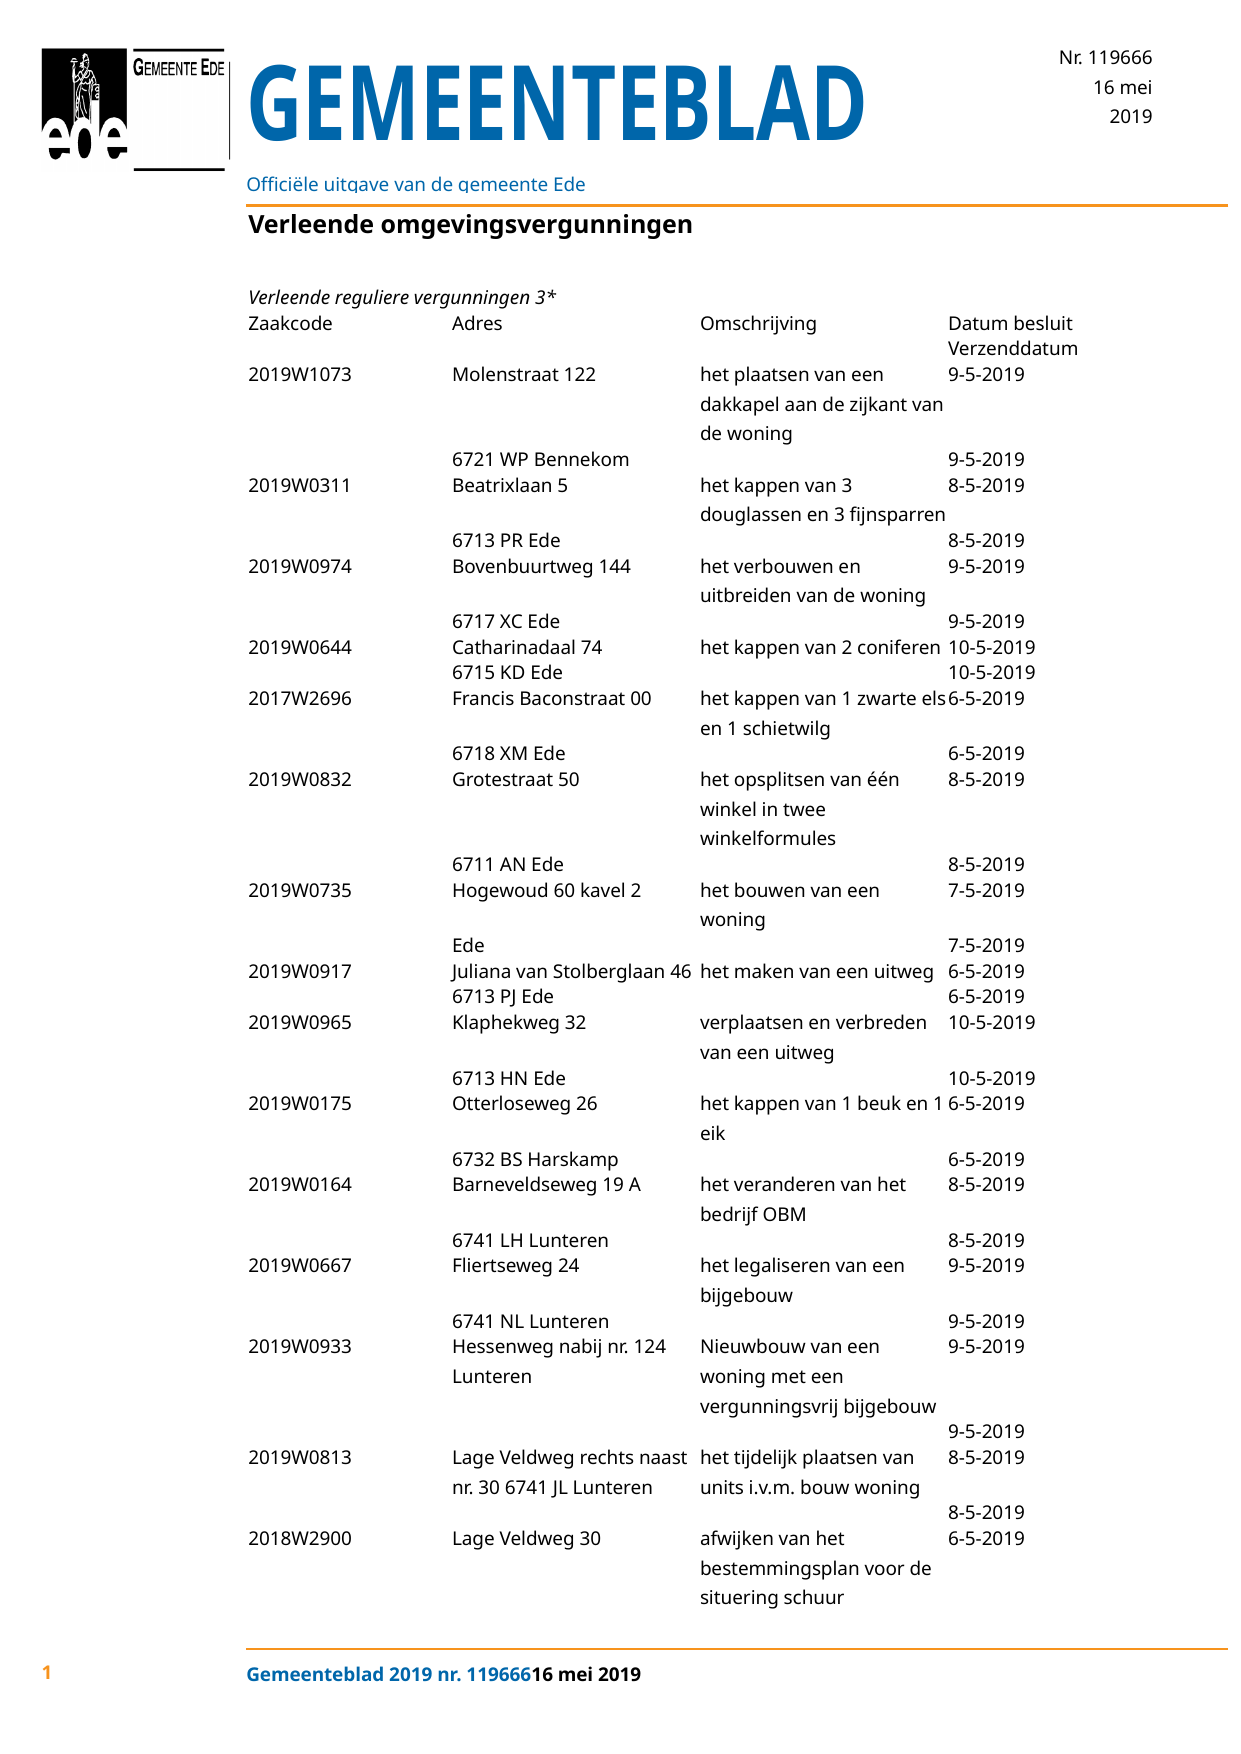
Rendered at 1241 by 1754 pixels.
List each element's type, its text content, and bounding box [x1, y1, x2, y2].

table_cell [248, 446, 452, 472]
table_cell [700, 984, 948, 1009]
table_cell Hessenweg nabij nr. 124 Lunteren [452, 1334, 700, 1418]
table_cell 2019W0965 [248, 1010, 452, 1065]
table_cell Francis Baconstraat 00 [452, 685, 700, 741]
table_cell het kappen van 3 douglassen en 3 fijnsparren [700, 472, 948, 527]
table_cell 2019W0175 [248, 1091, 452, 1146]
table_cell 6741 LH Lunteren [452, 1227, 700, 1253]
table_cell 9-5-2019 [948, 553, 1152, 608]
table_cell het opsplitsen van één winkel in twee winkelformules [700, 766, 948, 851]
table_cell Nieuwbouw van een woning met een vergunningsvrij bijgebouw [700, 1334, 948, 1418]
table_cell Barneveldseweg 19 A [452, 1172, 700, 1227]
table_cell 6-5-2019 [948, 1146, 1152, 1172]
table_cell het kappen van 1 beuk en 1 eik [700, 1091, 948, 1146]
table_cell 6713 HN Ede [452, 1065, 700, 1091]
table_cell 6-5-2019 [948, 1091, 1152, 1146]
table_cell 2017W2696 [248, 685, 452, 741]
table_cell 6-5-2019 [948, 685, 1152, 741]
table_cell Klaphekweg 32 [452, 1010, 700, 1065]
table_cell [700, 660, 948, 685]
table_cell [248, 660, 452, 685]
table_cell [700, 608, 948, 634]
table_cell 2019W0164 [248, 1172, 452, 1227]
table_cell [248, 984, 452, 1009]
table_cell [452, 1419, 700, 1444]
table_cell [248, 1308, 452, 1334]
table_cell 2019W0735 [248, 877, 452, 932]
table_cell 6718 XM Ede [452, 741, 700, 766]
table_cell 8-5-2019 [948, 766, 1152, 851]
table_cell 8-5-2019 [948, 527, 1152, 553]
table_cell 2019W0667 [248, 1253, 452, 1308]
table_header Adres [452, 310, 700, 335]
table_cell Verzenddatum [948, 335, 1152, 361]
table_cell [700, 446, 948, 472]
table_cell 6713 PR Ede [452, 527, 700, 553]
table_cell 8-5-2019 [948, 472, 1152, 527]
table_cell [700, 527, 948, 553]
table_cell het kappen van 2 coniferen [700, 634, 948, 659]
table_cell [700, 851, 948, 877]
table_cell 2019W0813 [248, 1444, 452, 1499]
table_cell 10-5-2019 [948, 634, 1152, 659]
table_cell afwijken van het bestemmingsplan voor de situering schuur [700, 1525, 948, 1610]
table_cell 8-5-2019 [948, 851, 1152, 877]
table_cell [452, 335, 700, 361]
table_cell 2019W0832 [248, 766, 452, 851]
table_cell Catharinadaal 74 [452, 634, 700, 659]
table_cell 10-5-2019 [948, 660, 1152, 685]
table_cell 2019W1073 [248, 361, 452, 446]
table_cell [700, 1419, 948, 1444]
table_cell 9-5-2019 [948, 1308, 1152, 1334]
table_cell [700, 1308, 948, 1334]
table_cell Otterloseweg 26 [452, 1091, 700, 1146]
table_cell [700, 741, 948, 766]
table_cell 6713 PJ Ede [452, 984, 700, 1009]
table_cell [248, 741, 452, 766]
table_cell Beatrixlaan 5 [452, 472, 700, 527]
table_cell het bouwen van een woning [700, 877, 948, 932]
table_cell 8-5-2019 [948, 1172, 1152, 1227]
table_cell [700, 1500, 948, 1525]
table_cell 6-5-2019 [948, 984, 1152, 1009]
table_cell 8-5-2019 [948, 1227, 1152, 1253]
table_cell [700, 1227, 948, 1253]
table_cell 6-5-2019 [948, 958, 1152, 984]
table_cell 9-5-2019 [948, 1334, 1152, 1418]
table_cell 2019W0974 [248, 553, 452, 608]
table_cell [452, 1500, 700, 1525]
table_cell 2019W0311 [248, 472, 452, 527]
table_cell 6715 KD Ede [452, 660, 700, 685]
table_cell 2018W2900 [248, 1525, 452, 1610]
table_header Zaakcode [248, 310, 452, 335]
table_cell [700, 335, 948, 361]
table_cell het kappen van 1 zwarte els en 1 schietwilg [700, 685, 948, 741]
table_cell [248, 932, 452, 958]
table_cell het legaliseren van een bijgebouw [700, 1253, 948, 1308]
table_cell [700, 1065, 948, 1091]
picture [41, 47, 231, 172]
table_cell het verbouwen en uitbreiden van de woning [700, 553, 948, 608]
table_cell Grotestraat 50 [452, 766, 700, 851]
table_cell 6717 XC Ede [452, 608, 700, 634]
table_cell 9-5-2019 [948, 361, 1152, 446]
table_cell 2019W0917 [248, 958, 452, 984]
table_cell Fliertseweg 24 [452, 1253, 700, 1308]
table_cell 10-5-2019 [948, 1065, 1152, 1091]
table_cell [248, 527, 452, 553]
table_header Datum besluit [948, 310, 1152, 335]
table_cell 2019W0933 [248, 1334, 452, 1418]
table_cell [700, 932, 948, 958]
table_cell Bovenbuurtweg 144 [452, 553, 700, 608]
table_cell [248, 335, 452, 361]
table_cell 6711 AN Ede [452, 851, 700, 877]
table_cell 8-5-2019 [948, 1500, 1152, 1525]
table_cell Ede [452, 932, 700, 958]
table_cell 6-5-2019 [948, 1525, 1152, 1610]
table_cell Molenstraat 122 [452, 361, 700, 446]
table_cell 6721 WP Bennekom [452, 446, 700, 472]
table_cell Lage Veldweg 30 [452, 1525, 700, 1610]
table_cell het veranderen van het bedrijf OBM [700, 1172, 948, 1227]
table_cell het plaatsen van een dakkapel aan de zijkant van de woning [700, 361, 948, 446]
table_cell 9-5-2019 [948, 608, 1152, 634]
table_cell 7-5-2019 [948, 877, 1152, 932]
table_header Omschrijving [700, 310, 948, 335]
table_cell [248, 608, 452, 634]
table_cell 10-5-2019 [948, 1010, 1152, 1065]
table_cell verplaatsen en verbreden van een uitweg [700, 1010, 948, 1065]
table_cell 6741 NL Lunteren [452, 1308, 700, 1334]
table_cell [248, 1500, 452, 1525]
table_cell Hogewoud 60 kavel 2 [452, 877, 700, 932]
table_cell [700, 1146, 948, 1172]
table_cell 8-5-2019 [948, 1444, 1152, 1499]
table_cell 6-5-2019 [948, 741, 1152, 766]
table_cell 7-5-2019 [948, 932, 1152, 958]
text Verleende omgevingsvergunningen [248, 207, 1152, 241]
table_cell 9-5-2019 [948, 1419, 1152, 1444]
table_cell Lage Veldweg rechts naast nr. 30 6741 JL Lunteren [452, 1444, 700, 1499]
table_cell [248, 1065, 452, 1091]
table_cell het maken van een uitweg [700, 958, 948, 984]
table_cell [248, 851, 452, 877]
table_cell [248, 1419, 452, 1444]
table_cell 6732 BS Harskamp [452, 1146, 700, 1172]
table_cell het tijdelijk plaatsen van units i.v.m. bouw woning [700, 1444, 948, 1499]
text Verleende reguliere vergunningen 3* [248, 284, 1152, 309]
table_cell Juliana van Stolberglaan 46 [452, 958, 700, 984]
table_cell [248, 1146, 452, 1172]
table_cell 2019W0644 [248, 634, 452, 659]
table_cell 9-5-2019 [948, 1253, 1152, 1308]
table_cell [248, 1227, 452, 1253]
table_cell 9-5-2019 [948, 446, 1152, 472]
